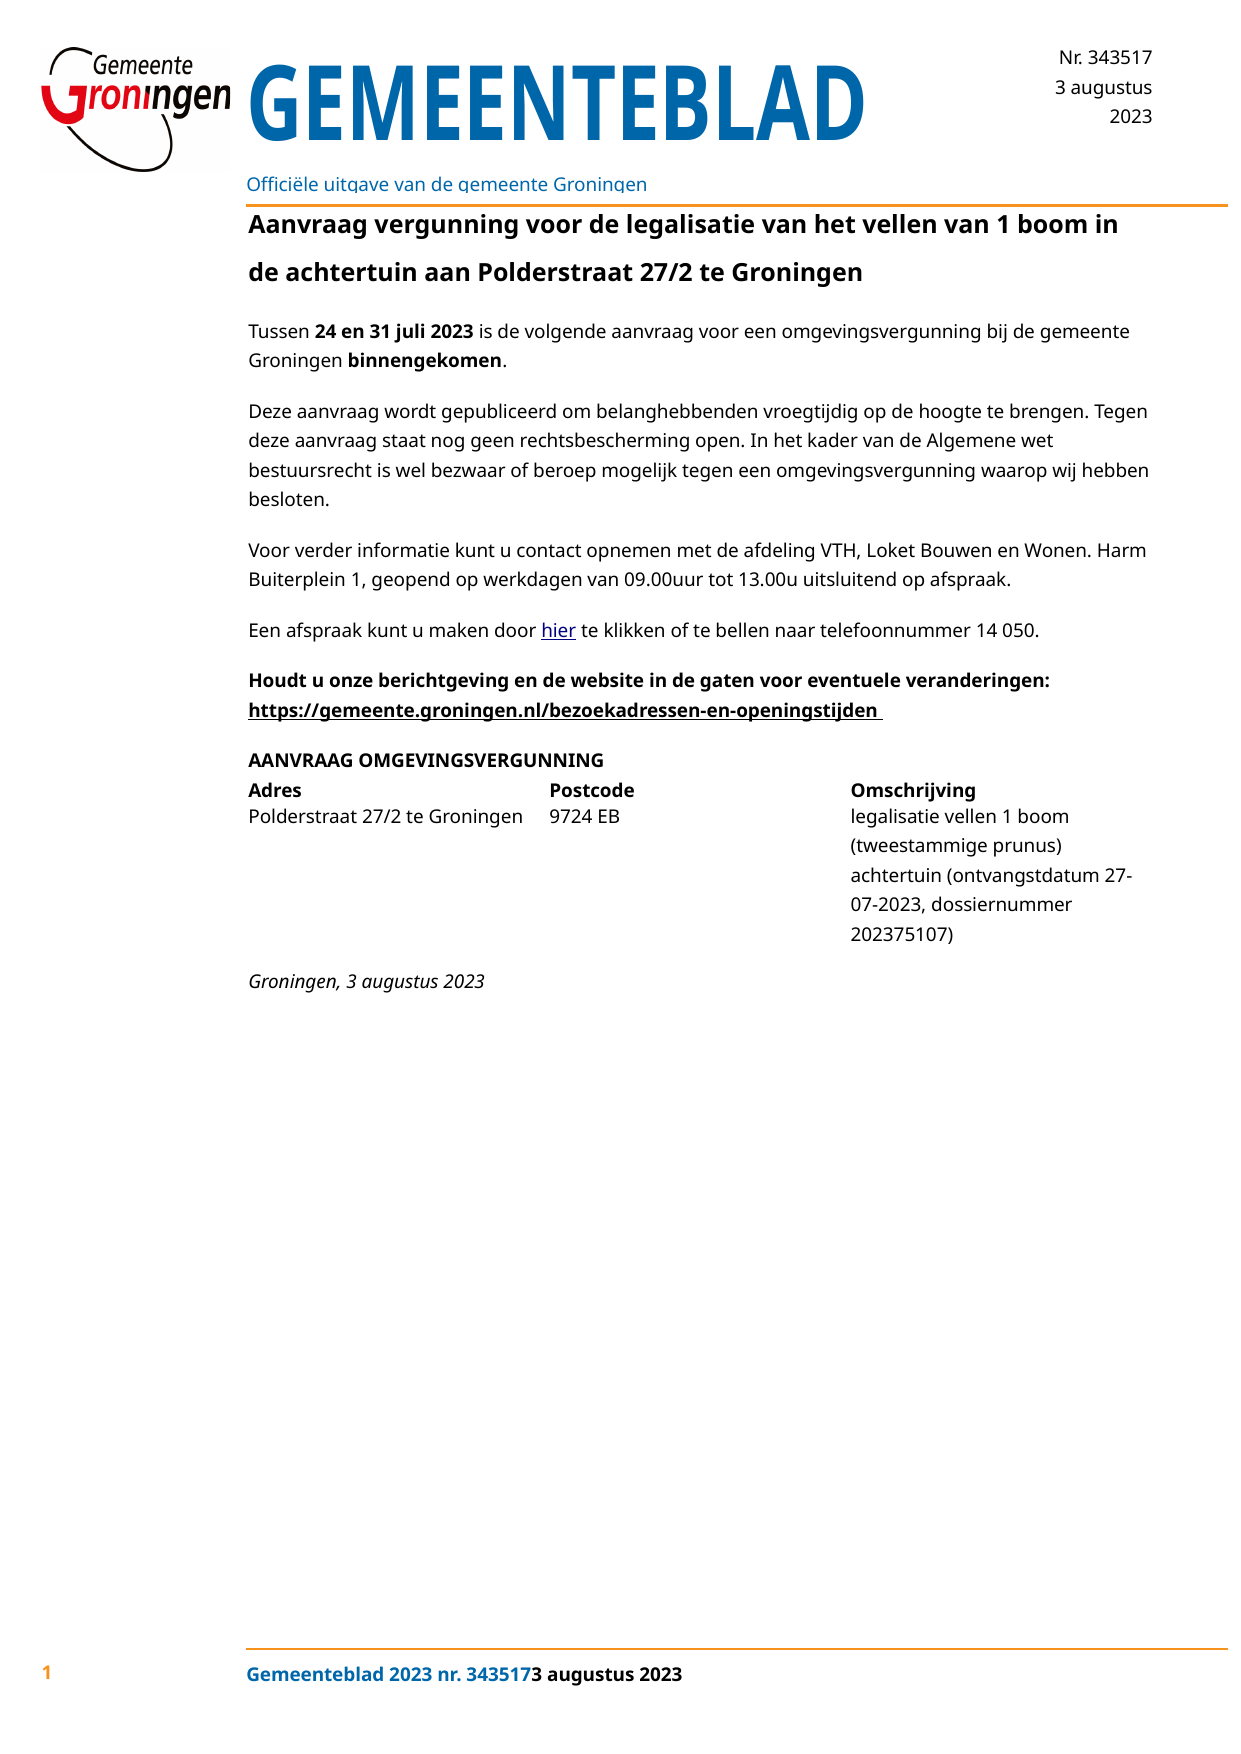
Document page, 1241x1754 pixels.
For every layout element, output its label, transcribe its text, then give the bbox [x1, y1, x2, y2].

text Houdt u onze berichtgeving en de website in de gaten voor eventuele veranderingen: https://gemeente.groningen.nl/bezoekadressen-en-openingstijden [248, 667, 1152, 723]
text Voor verder informatie kunt u contact opnemen met de afdeling VTH, Loket Bouwen en Wonen. Harm Buiterplein 1, geopend op werkdagen van 09.00uur tot 13.00u uitsluitend op afspraak. [248, 537, 1152, 592]
table_cell Polderstraat 27/2 te Groningen [248, 803, 549, 947]
text Tussen 24 en 31 juli 2023 is de volgende aanvraag voor een omgevingsvergunning bij de gemeente Groningen binnengekomen. [248, 318, 1152, 373]
table_cell legalisatie vellen 1 boom (tweestammige prunus) achtertuin (ontvangstdatum 27-07-2023, dossiernummer 202375107) [850, 803, 1152, 947]
text AANVRAAG OMGEVINGSVERGUNNING [248, 747, 1152, 773]
text Deze aanvraag wordt gepubliceerd om belanghebbenden vroegtijdig op de hoogte te brengen. Tegen deze aanvraag staat nog geen rechtsbescherming open. In het kader van de Algemene wet bestuursrecht is wel bezwaar of beroep mogelijk tegen een omgevingsvergunning waarop wij hebben besloten. [248, 398, 1152, 512]
table_header Postcode [549, 777, 850, 803]
table_header Adres [248, 777, 549, 803]
text Groningen, 3 augustus 2023 [248, 968, 1152, 994]
picture [41, 47, 231, 172]
text Een afspraak kunt u maken door hier te klikken of te bellen naar telefoonnummer 14 050. [248, 617, 1152, 643]
table_cell 9724 EB [549, 803, 850, 947]
text Aanvraag vergunning voor de legalisatie van het vellen van 1 boom in de achtertuin aan Polderstraat 27/2 te Groningen [248, 207, 1152, 288]
table_header Omschrijving [850, 777, 1152, 803]
